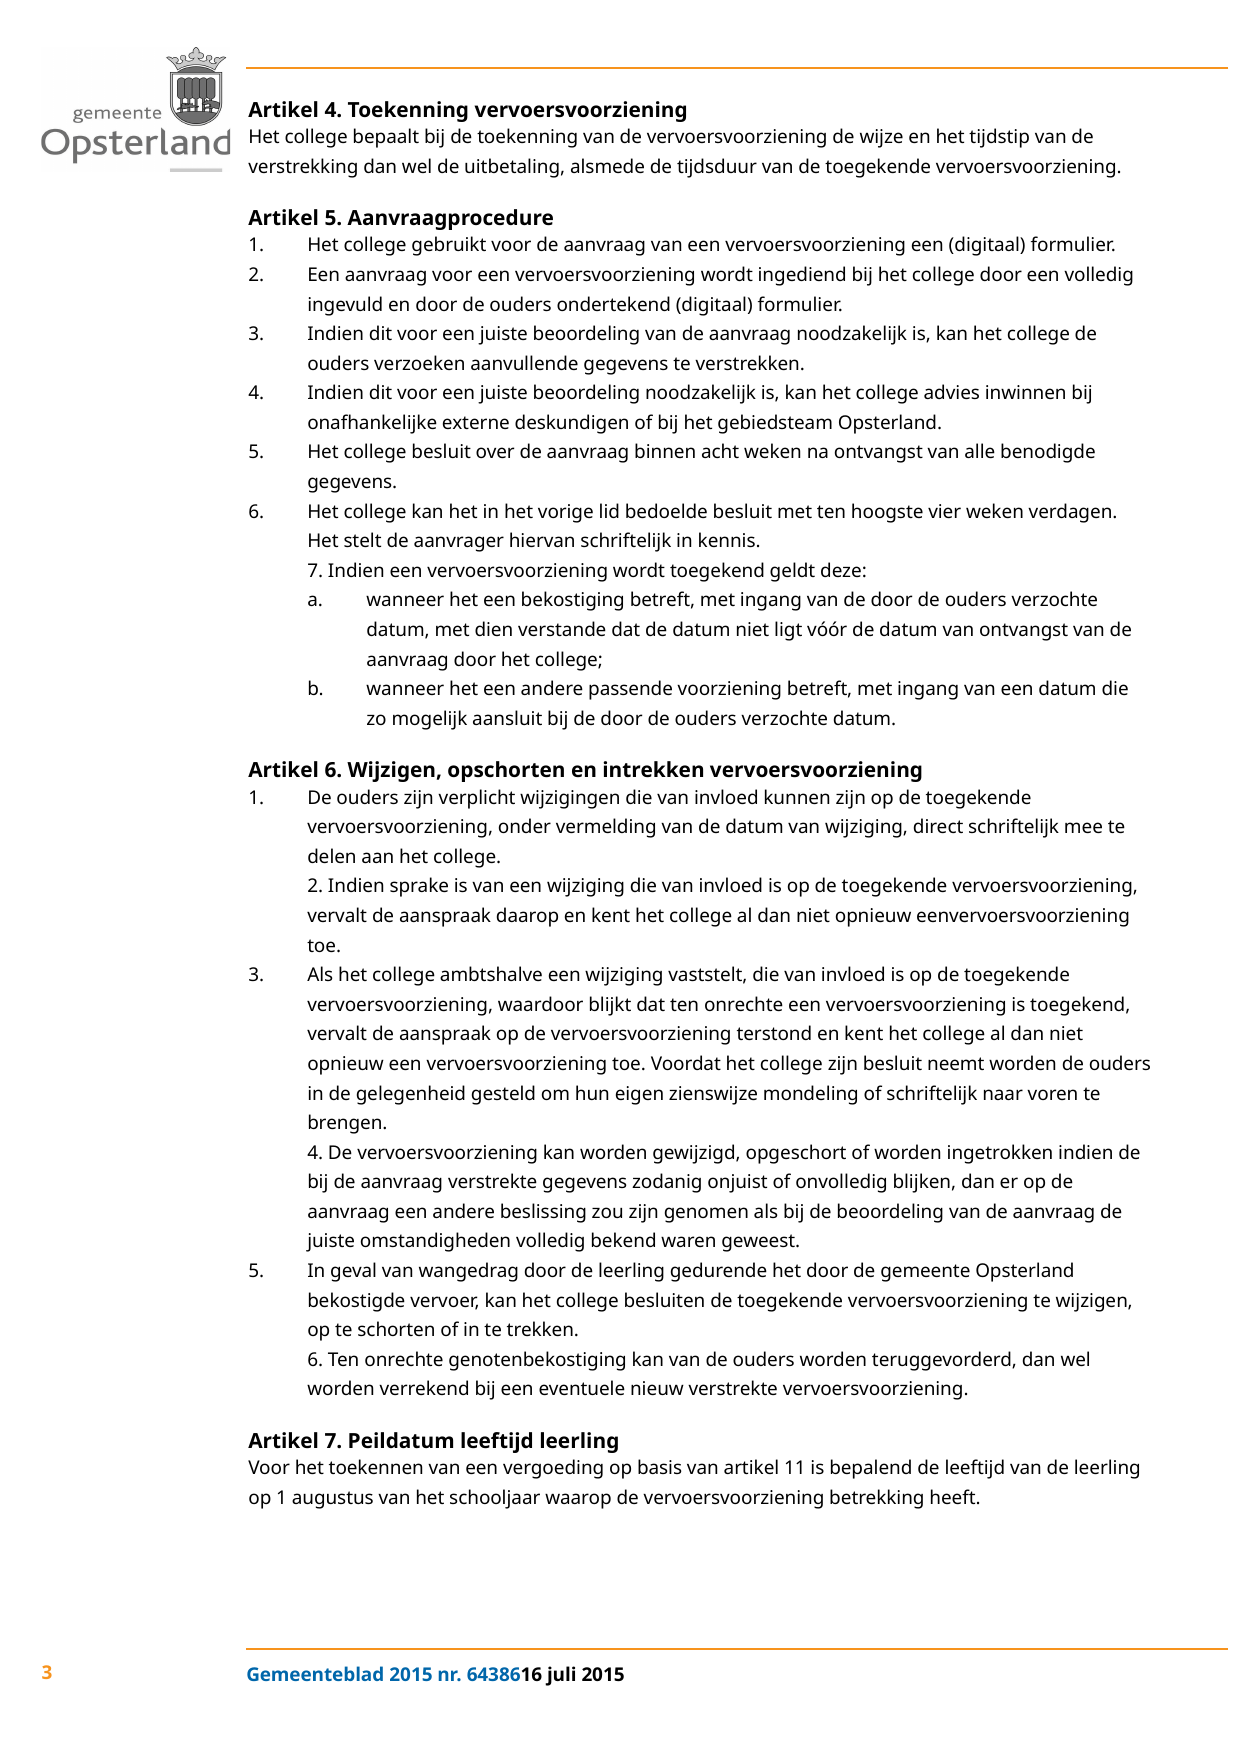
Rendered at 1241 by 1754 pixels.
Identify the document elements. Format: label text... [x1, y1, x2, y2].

text Het college bepaalt bij de toekenning van de vervoersvoorziening de wijze en het tijdstip van de verstrekking dan wel de uitbetaling, alsmede de tijdsduur van de toegekende vervoersvoorziening. [248, 123, 1152, 178]
list Het college gebruikt voor de aanvraag van een vervoersvoorziening een (digitaal) formulier. [248, 232, 1152, 257]
text Artikel 6. Wijzigen, opschorten en intrekken vervoersvoorziening [248, 755, 1152, 784]
text Voor het toekennen van een vergoeding op basis van artikel 11 is bepalend de leeftijd van de leerling op 1 augustus van het schooljaar waarop de vervoersvoorziening betrekking heeft. [248, 1454, 1152, 1510]
list 6. Ten onrechte genotenbekostiging kan van de ouders worden teruggevorderd, dan wel worden verrekend bij een eventuele nieuw verstrekte vervoersvoorziening. [248, 1346, 1152, 1401]
list In geval van wangedrag door de leerling gedurende het door de gemeente Opsterland bekostigde vervoer, kan het college besluiten de toegekende vervoersvoorziening te wijzigen, op te schorten of in te trekken. [248, 1257, 1152, 1342]
list Het college kan het in het vorige lid bedoelde besluit met ten hoogste vier weken verdagen. Het stelt de aanvrager hiervan schriftelijk in kennis. [248, 498, 1152, 553]
list Een aanvraag voor een vervoersvoorziening wordt ingediend bij het college door een volledig ingevuld en door de ouders ondertekend (digitaal) formulier. [248, 261, 1152, 317]
list Indien dit voor een juiste beoordeling van de aanvraag noodzakelijk is, kan het college de ouders verzoeken aanvullende gegevens te verstrekken. [248, 320, 1152, 376]
list De ouders zijn verplicht wijzigingen die van invloed kunnen zijn op de toegekende vervoersvoorziening, onder vermelding van de datum van wijziging, direct schriftelijk mee te delen aan het college. [248, 784, 1152, 869]
picture [41, 47, 231, 172]
list 4. De vervoersvoorziening kan worden gewijzigd, opgeschort of worden ingetrokken indien de bij de aanvraag verstrekte gegevens zodanig onjuist of onvolledig blijken, dan er op de aanvraag een andere beslissing zou zijn genomen als bij de beoordeling van de aanvraag de juiste omstandigheden volledig bekend waren geweest. [248, 1139, 1152, 1253]
list Als het college ambtshalve een wijziging vaststelt, die van invloed is op de toegekende vervoersvoorziening, waardoor blijkt dat ten onrechte een vervoersvoorziening is toegekend, vervalt de aanspraak op de vervoersvoorziening terstond en kent het college al dan niet opnieuw een vervoersvoorziening toe. Voordat het college zijn besluit neemt worden de ouders in de gelegenheid gesteld om hun eigen zienswijze mondeling of schriftelijk naar voren te brengen. [248, 961, 1152, 1135]
list wanneer het een bekostiging betreft, met ingang van de door de ouders verzochte datum, met dien verstande dat de datum niet ligt vóór de datum van ontvangst van de aanvraag door het college; [307, 587, 1152, 672]
list Indien dit voor een juiste beoordeling noodzakelijk is, kan het college advies inwinnen bij onafhankelijke externe deskundigen of bij het gebiedsteam Opsterland. [248, 379, 1152, 435]
text Artikel 4. Toekenning vervoersvoorziening [248, 95, 1152, 123]
list wanneer het een andere passende voorziening betreft, met ingang van een datum die zo mogelijk aansluit bij de door de ouders verzochte datum. [307, 675, 1152, 731]
list 7. Indien een vervoersvoorziening wordt toegekend geldt deze: [248, 557, 1152, 583]
text Artikel 5. Aanvraagprocedure [248, 203, 1152, 232]
list Het college besluit over de aanvraag binnen acht weken na ontvangst van alle benodigde gegevens. [248, 439, 1152, 494]
text Artikel 7. Peildatum leeftijd leerling [248, 1426, 1152, 1454]
list 2. Indien sprake is van een wijziging die van invloed is op de toegekende vervoersvoorziening, vervalt de aanspraak daarop en kent het college al dan niet opnieuw eenvervoersvoorziening toe. [248, 873, 1152, 957]
